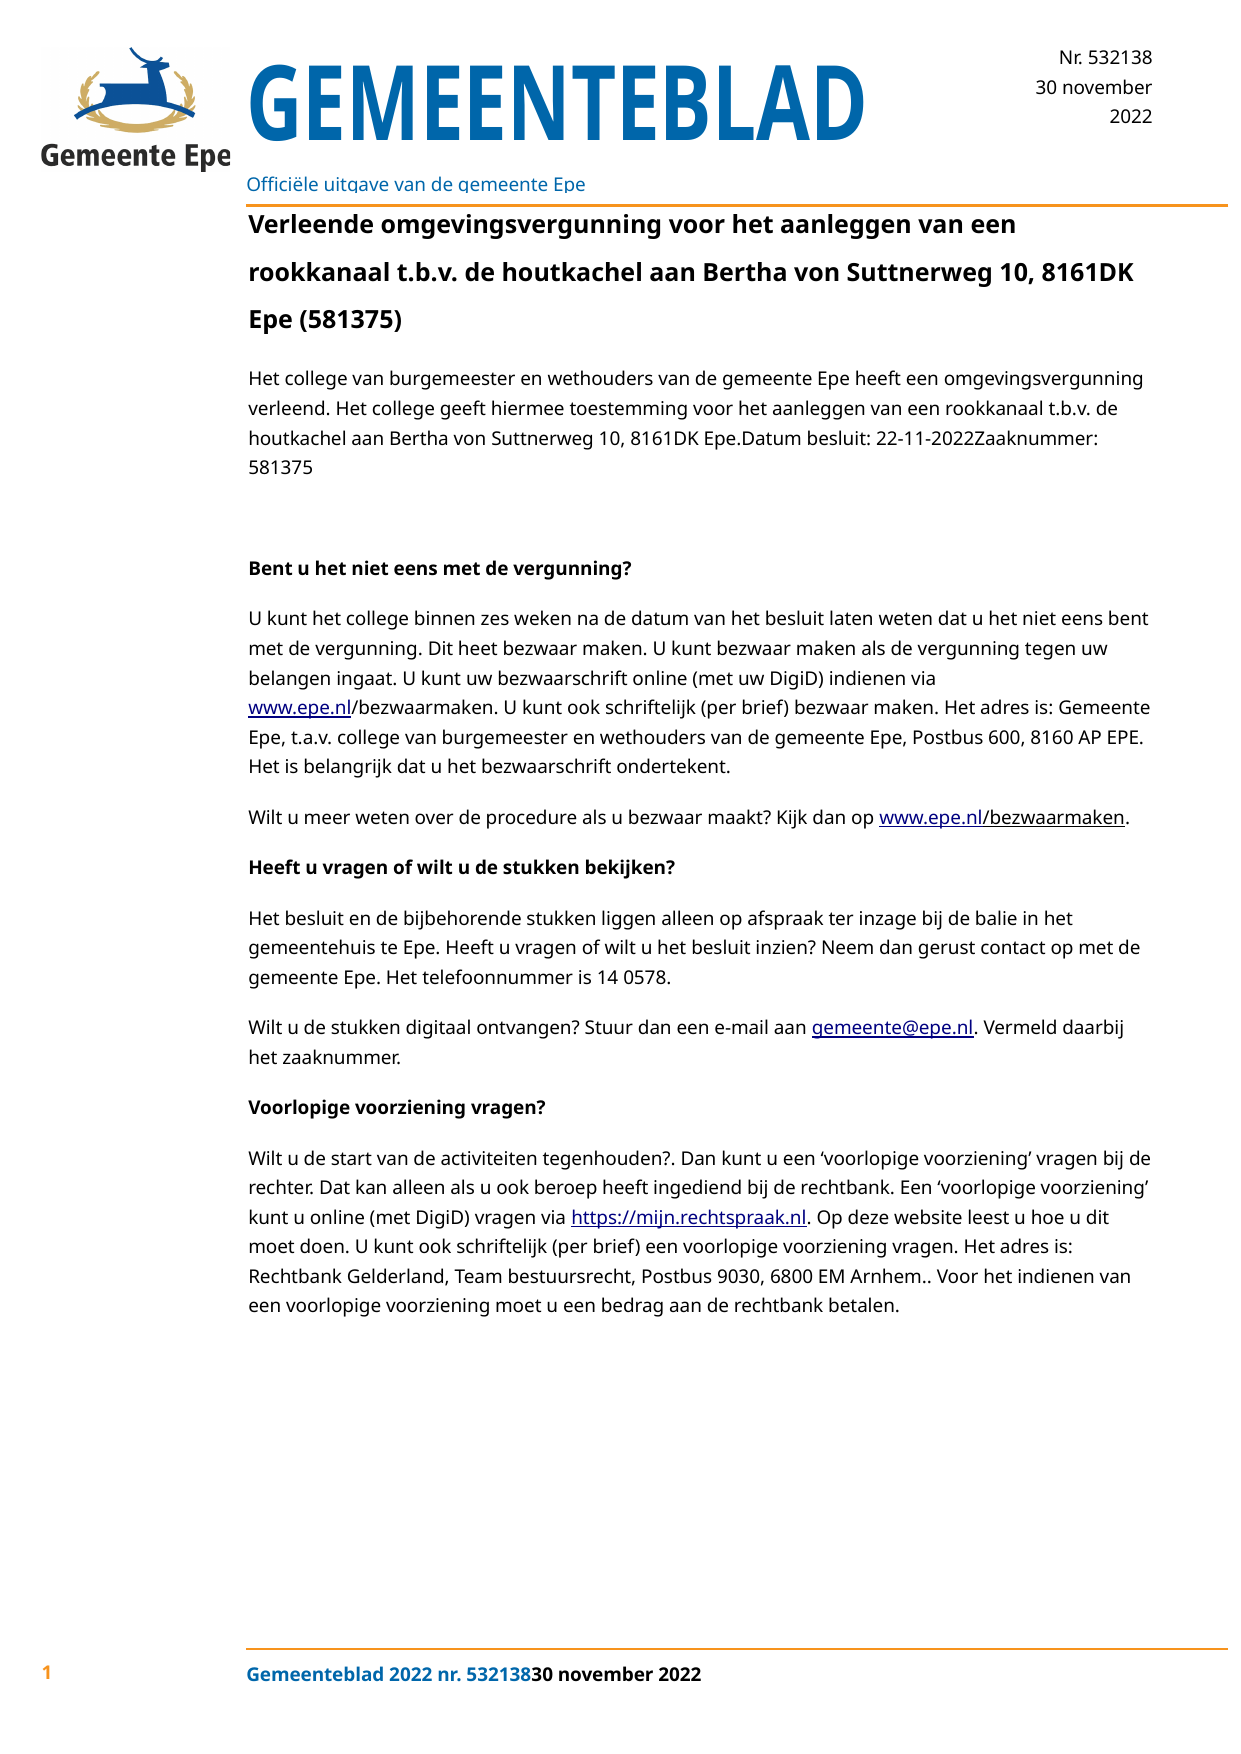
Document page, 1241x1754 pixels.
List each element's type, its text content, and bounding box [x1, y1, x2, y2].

text Bent u het niet eens met de vergunning? [248, 555, 1152, 581]
text Verleende omgevingsvergunning voor het aanleggen van een rookkanaal t.b.v. de houtkachel aan Bertha von Suttnerweg 10, 8161DK Epe (581375) [248, 207, 1152, 336]
text Wilt u meer weten over de procedure als u bezwaar maakt? Kijk dan op www.epe.nl/bezwaarmaken. [248, 804, 1152, 829]
text U kunt het college binnen zes weken na de datum van het besluit laten weten dat u het niet eens bent met de vergunning. Dit heet bezwaar maken. U kunt bezwaar maken als de vergunning tegen uw belangen ingaat. U kunt uw bezwaarschrift online (met uw DigiD) indienen via www.epe.nl/bezwaarmaken. U kunt ook schriftelijk (per brief) bezwaar maken. Het adres is: Gemeente Epe, t.a.v. college van burgemeester en wethouders van de gemeente Epe, Postbus 600, 8160 AP EPE. Het is belangrijk dat u het bezwaarschrift ondertekent. [248, 606, 1152, 779]
text Het besluit en de bijbehorende stukken liggen alleen op afspraak ter inzage bij de balie in het gemeentehuis te Epe. Heeft u vragen of wilt u het besluit inzien? Neem dan gerust contact op met de gemeente Epe. Het telefoonnummer is 14 0578. [248, 905, 1152, 989]
text Voorlopige voorziening vragen? [248, 1094, 1152, 1120]
text Wilt u de start van de activiteiten tegenhouden?. Dan kunt u een ‘voorlopige voorziening’ vragen bij de rechter. Dat kan alleen als u ook beroep heeft ingediend bij de rechtbank. Een ‘voorlopige voorziening’ kunt u online (met DigiD) vragen via https://mijn.rechtspraak.nl. Op deze website leest u hoe u dit moet doen. U kunt ook schriftelijk (per brief) een voorlopige voorziening vragen. Het adres is: Rechtbank Gelderland, Team bestuursrecht, Postbus 9030, 6800 EM Arnhem.. Voor het indienen van een voorlopige voorziening moet u een bedrag aan de rechtbank betalen. [248, 1145, 1152, 1318]
text Het college van burgemeester en wethouders van de gemeente Epe heeft een omgevingsvergunning verleend. Het college geeft hiermee toestemming voor het aanleggen van een rookkanaal t.b.v. de houtkachel aan Bertha von Suttnerweg 10, 8161DK Epe.Datum besluit: 22-11-2022Zaaknummer: 581375 [248, 366, 1152, 480]
text Wilt u de stukken digitaal ontvangen? Stuur dan een e-mail aan gemeente@epe.nl. Vermeld daarbij het zaaknummer. [248, 1014, 1152, 1069]
text Heeft u vragen of wilt u de stukken bekijken? [248, 854, 1152, 880]
picture [41, 47, 231, 172]
